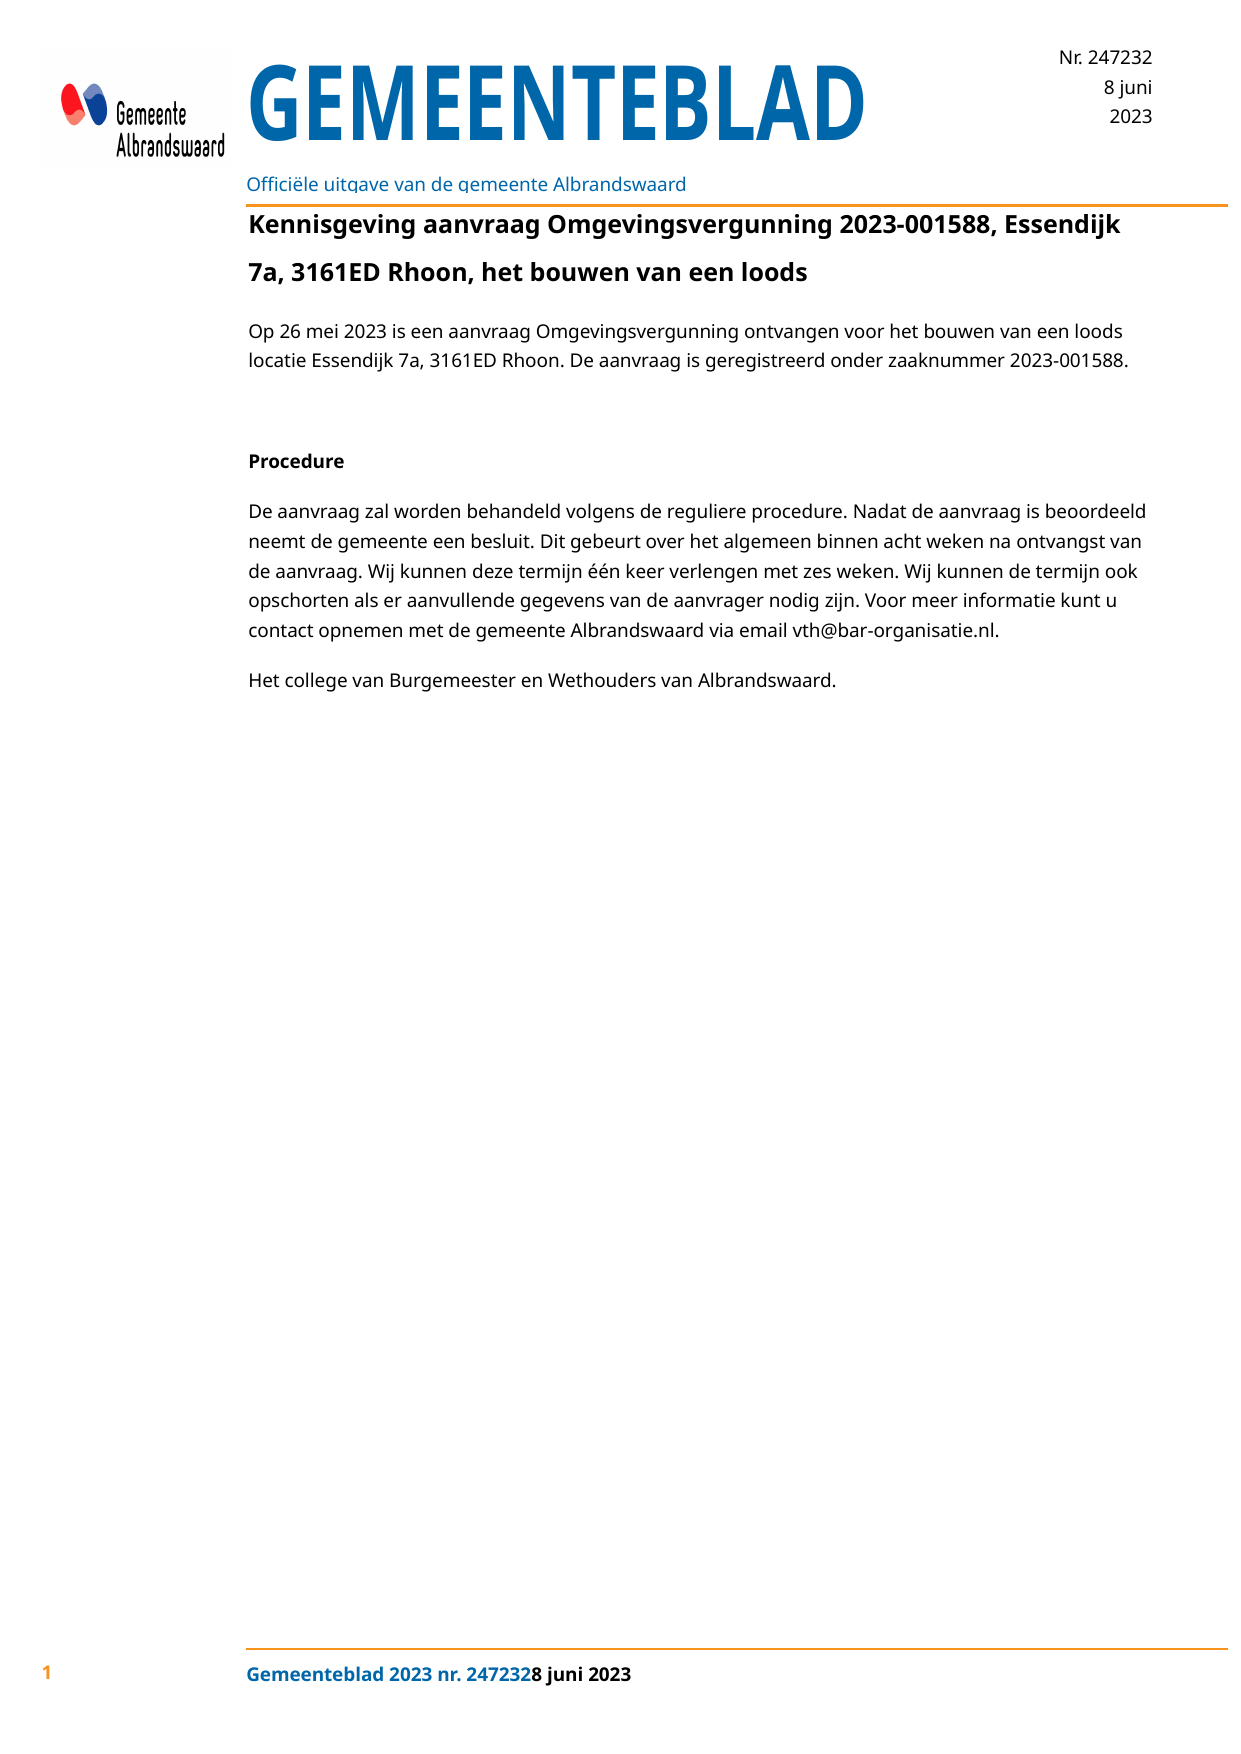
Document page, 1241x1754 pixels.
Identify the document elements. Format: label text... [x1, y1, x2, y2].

text De aanvraag zal worden behandeld volgens de reguliere procedure. Nadat de aanvraag is beoordeeld neemt de gemeente een besluit. Dit gebeurt over het algemeen binnen acht weken na ontvangst van de aanvraag. Wij kunnen deze termijn één keer verlengen met zes weken. Wij kunnen de termijn ook opschorten als er aanvullende gegevens van de aanvrager nodig zijn. Voor meer informatie kunt u contact opnemen met de gemeente Albrandswaard via email vth@bar-organisatie.nl. [248, 499, 1152, 643]
text Kennisgeving aanvraag Omgevingsvergunning 2023-001588, Essendijk 7a, 3161ED Rhoon, het bouwen van een loods [248, 207, 1152, 288]
text Op 26 mei 2023 is een aanvraag Omgevingsvergunning ontvangen voor het bouwen van een loods locatie Essendijk 7a, 3161ED Rhoon. De aanvraag is geregistreerd onder zaaknummer 2023-001588. [248, 318, 1152, 373]
text Procedure [248, 448, 1152, 474]
text Het college van Burgemeester en Wethouders van Albrandswaard. [248, 667, 1152, 693]
picture [41, 47, 231, 172]
